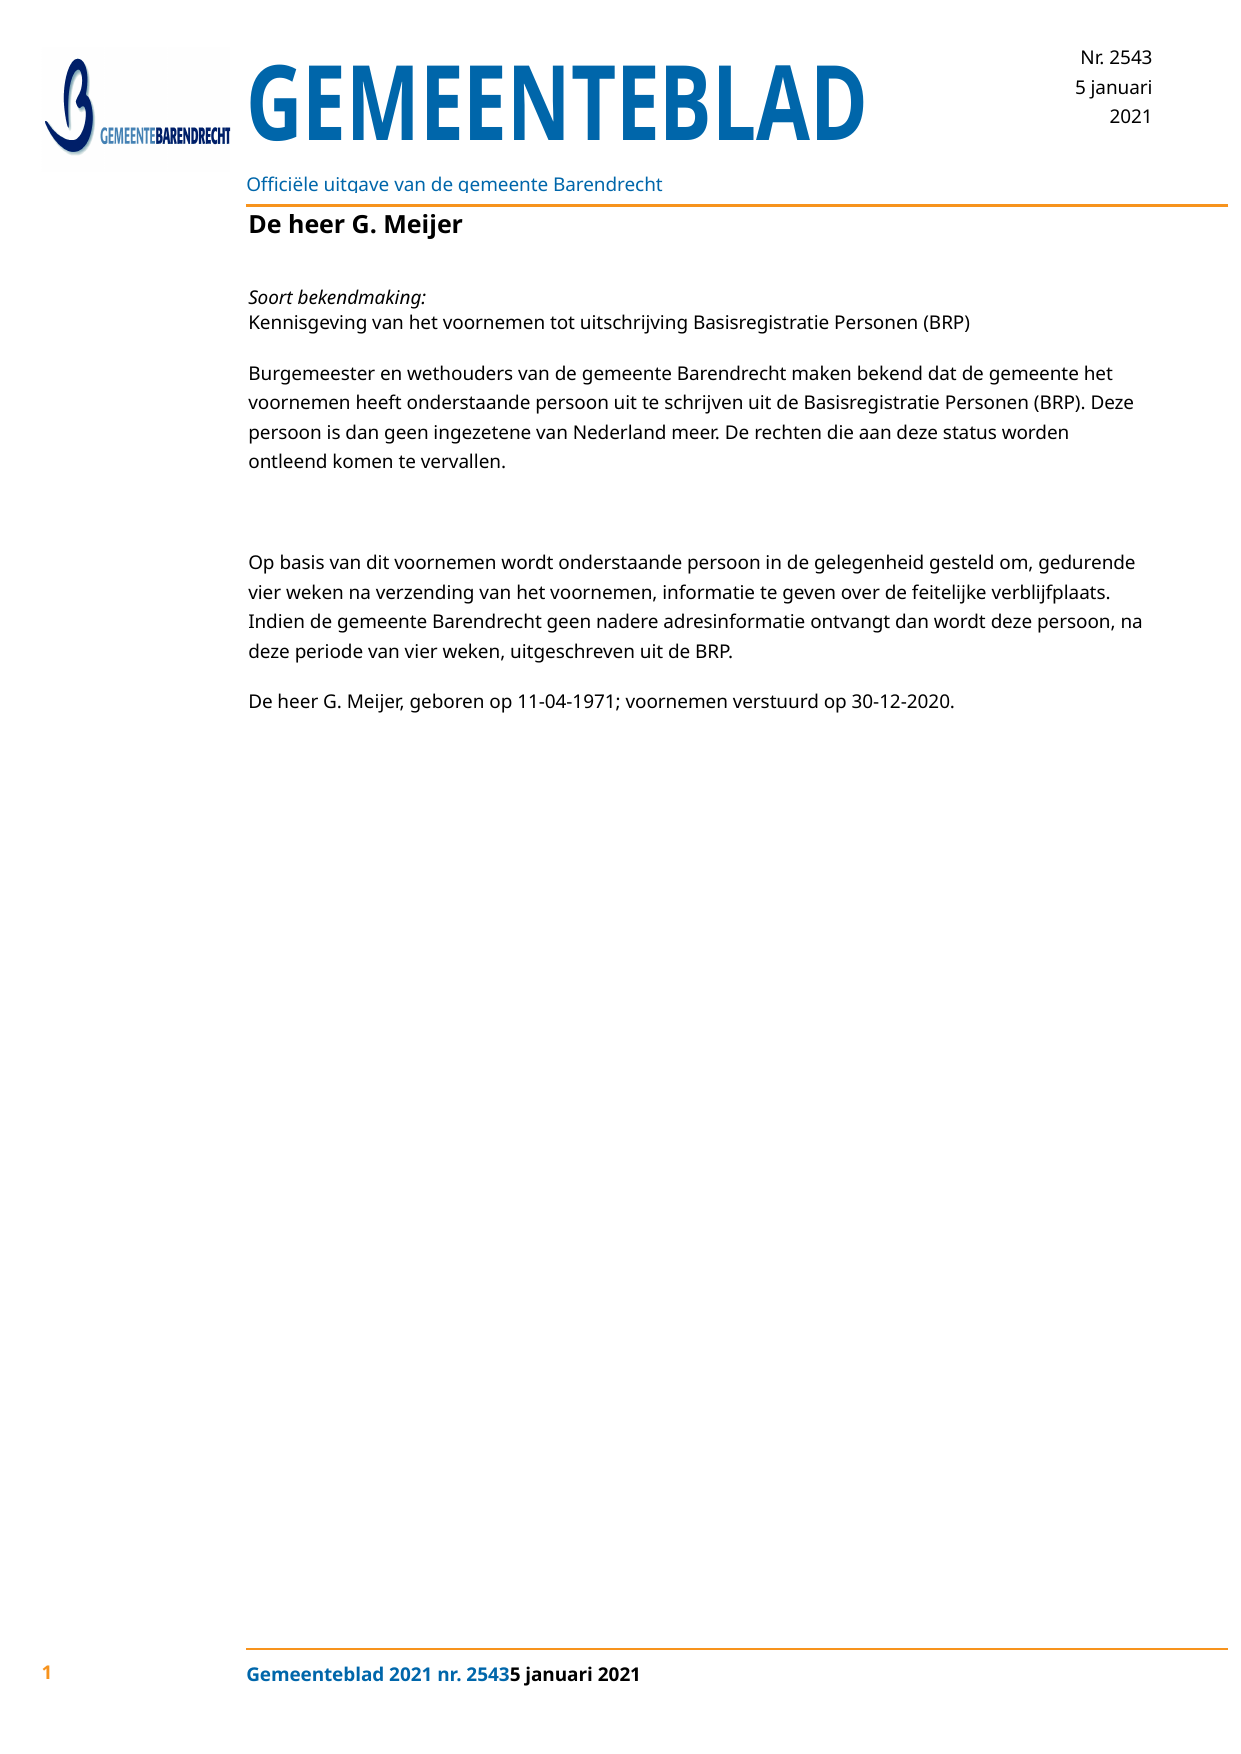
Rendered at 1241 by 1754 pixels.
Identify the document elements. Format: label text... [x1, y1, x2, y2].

text Kennisgeving van het voornemen tot uitschrijving Basisregistratie Personen (BRP) [248, 309, 1152, 335]
text Burgemeester en wethouders van de gemeente Barendrecht maken bekend dat de gemeente het voornemen heeft onderstaande persoon uit te schrijven uit de Basisregistratie Personen (BRP). Deze persoon is dan geen ingezetene van Nederland meer. De rechten die aan deze status worden ontleend komen te vervallen. [248, 360, 1152, 474]
picture [41, 47, 231, 172]
text Soort bekendmaking: [248, 284, 1152, 309]
text De heer G. Meijer [248, 207, 1152, 241]
text De heer G. Meijer, geboren op 11-04-1971; voornemen verstuurd op 30-12-2020. [248, 689, 1152, 714]
text Op basis van dit voornemen wordt onderstaande persoon in de gelegenheid gesteld om, gedurende vier weken na verzending van het voornemen, informatie te geven over de feitelijke verblijfplaats. Indien de gemeente Barendrecht geen nadere adresinformatie ontvangt dan wordt deze persoon, na deze periode van vier weken, uitgeschreven uit de BRP. [248, 549, 1152, 664]
